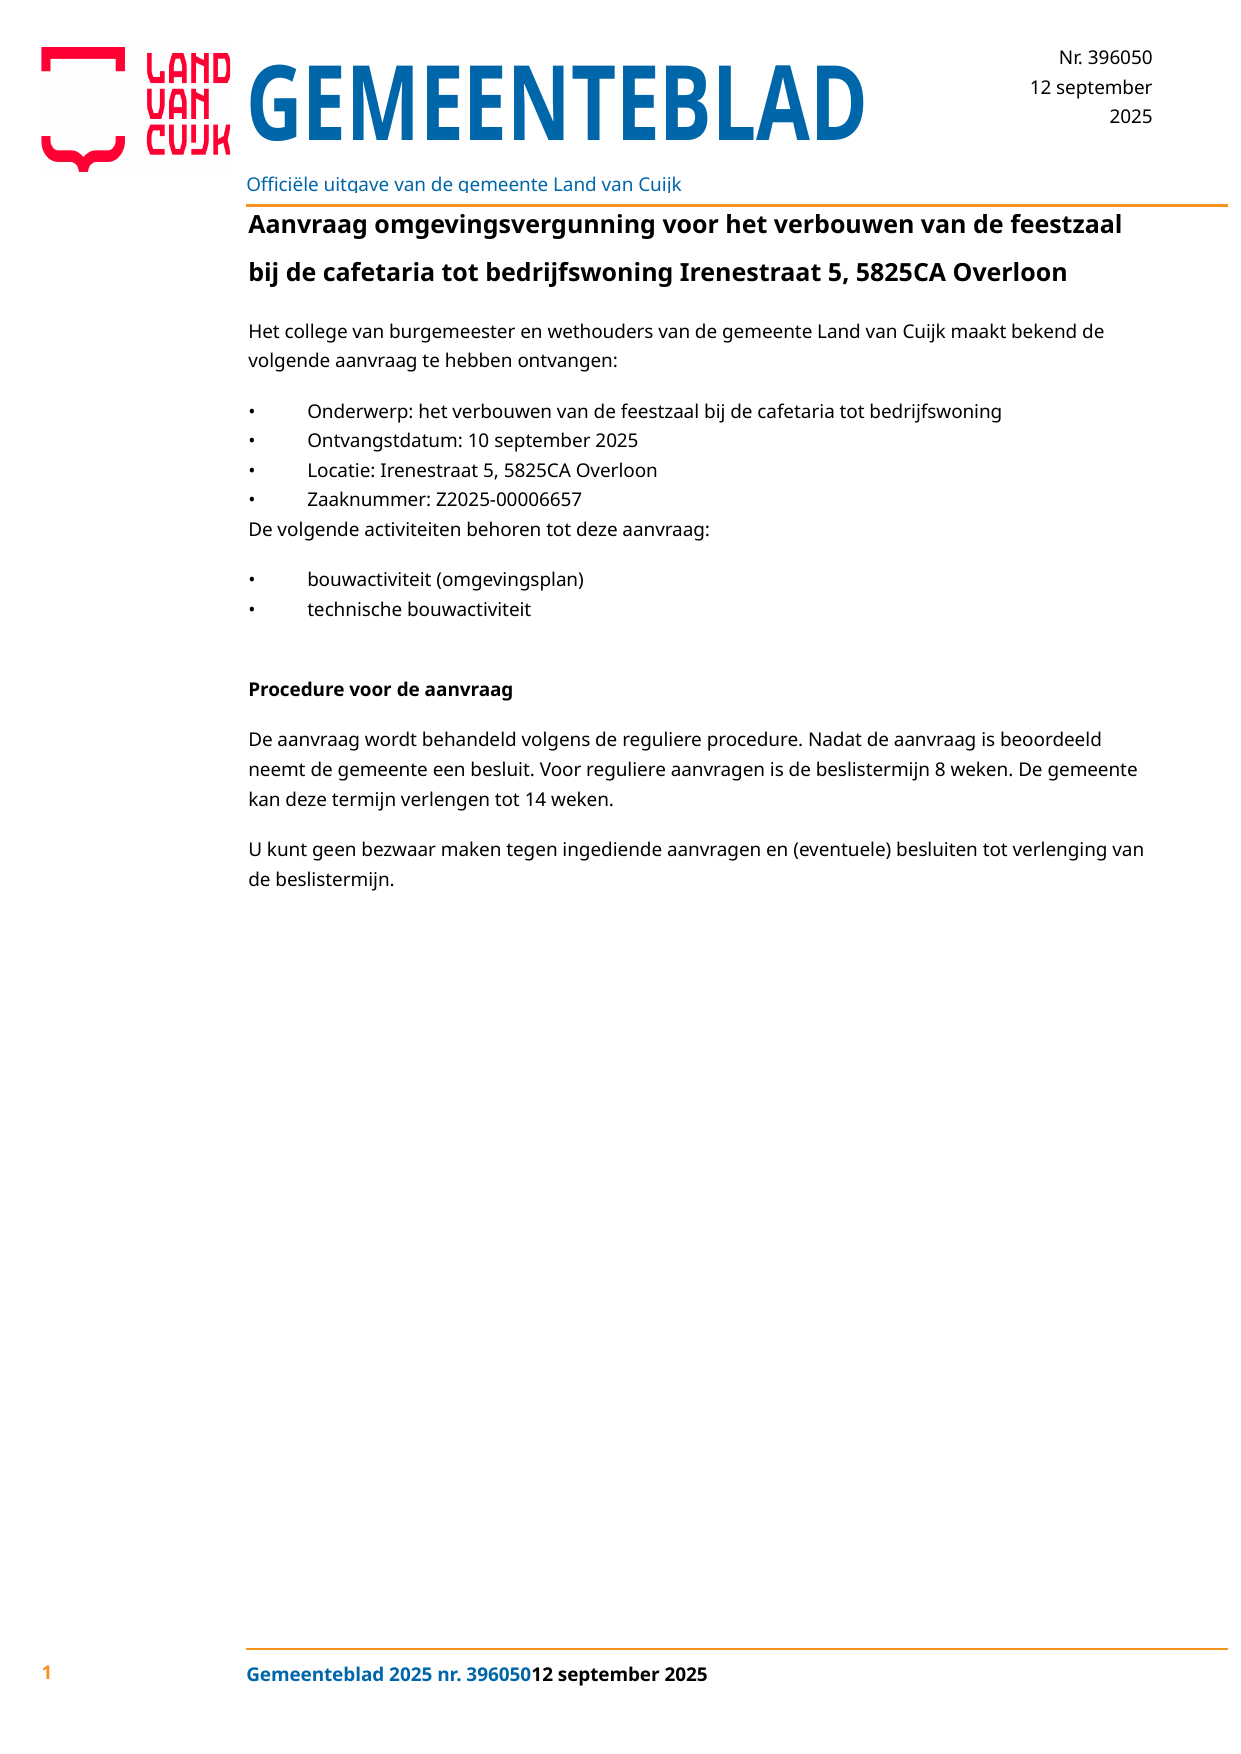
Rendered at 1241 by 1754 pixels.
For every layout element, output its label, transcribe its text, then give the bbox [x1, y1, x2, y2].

list Onderwerp: het verbouwen van de feestzaal bij de cafetaria tot bedrijfswoning [248, 398, 1152, 424]
text De aanvraag wordt behandeld volgens de reguliere procedure. Nadat de aanvraag is beoordeeld neemt de gemeente een besluit. Voor reguliere aanvragen is de beslistermijn 8 weken. De gemeente kan deze termijn verlengen tot 14 weken. [248, 727, 1152, 812]
text De volgende activiteiten behoren tot deze aanvraag: [248, 516, 1152, 542]
text Het college van burgemeester en wethouders van de gemeente Land van Cuijk maakt bekend de volgende aanvraag te hebben ontvangen: [248, 318, 1152, 373]
text Aanvraag omgevingsvergunning voor het verbouwen van de feestzaal bij de cafetaria tot bedrijfswoning Irenestraat 5, 5825CA Overloon [248, 207, 1152, 288]
list Locatie: Irenestraat 5, 5825CA Overloon [248, 457, 1152, 483]
list technische bouwactiviteit [248, 596, 1152, 622]
text Procedure voor de aanvraag [248, 676, 1152, 702]
list Zaaknummer: Z2025-00006657 [248, 487, 1152, 512]
list bouwactiviteit (omgevingsplan) [248, 567, 1152, 592]
list Ontvangstdatum: 10 september 2025 [248, 427, 1152, 453]
picture [41, 47, 231, 172]
text U kunt geen bezwaar maken tegen ingediende aanvragen en (eventuele) besluiten tot verlenging van de beslistermijn. [248, 836, 1152, 892]
